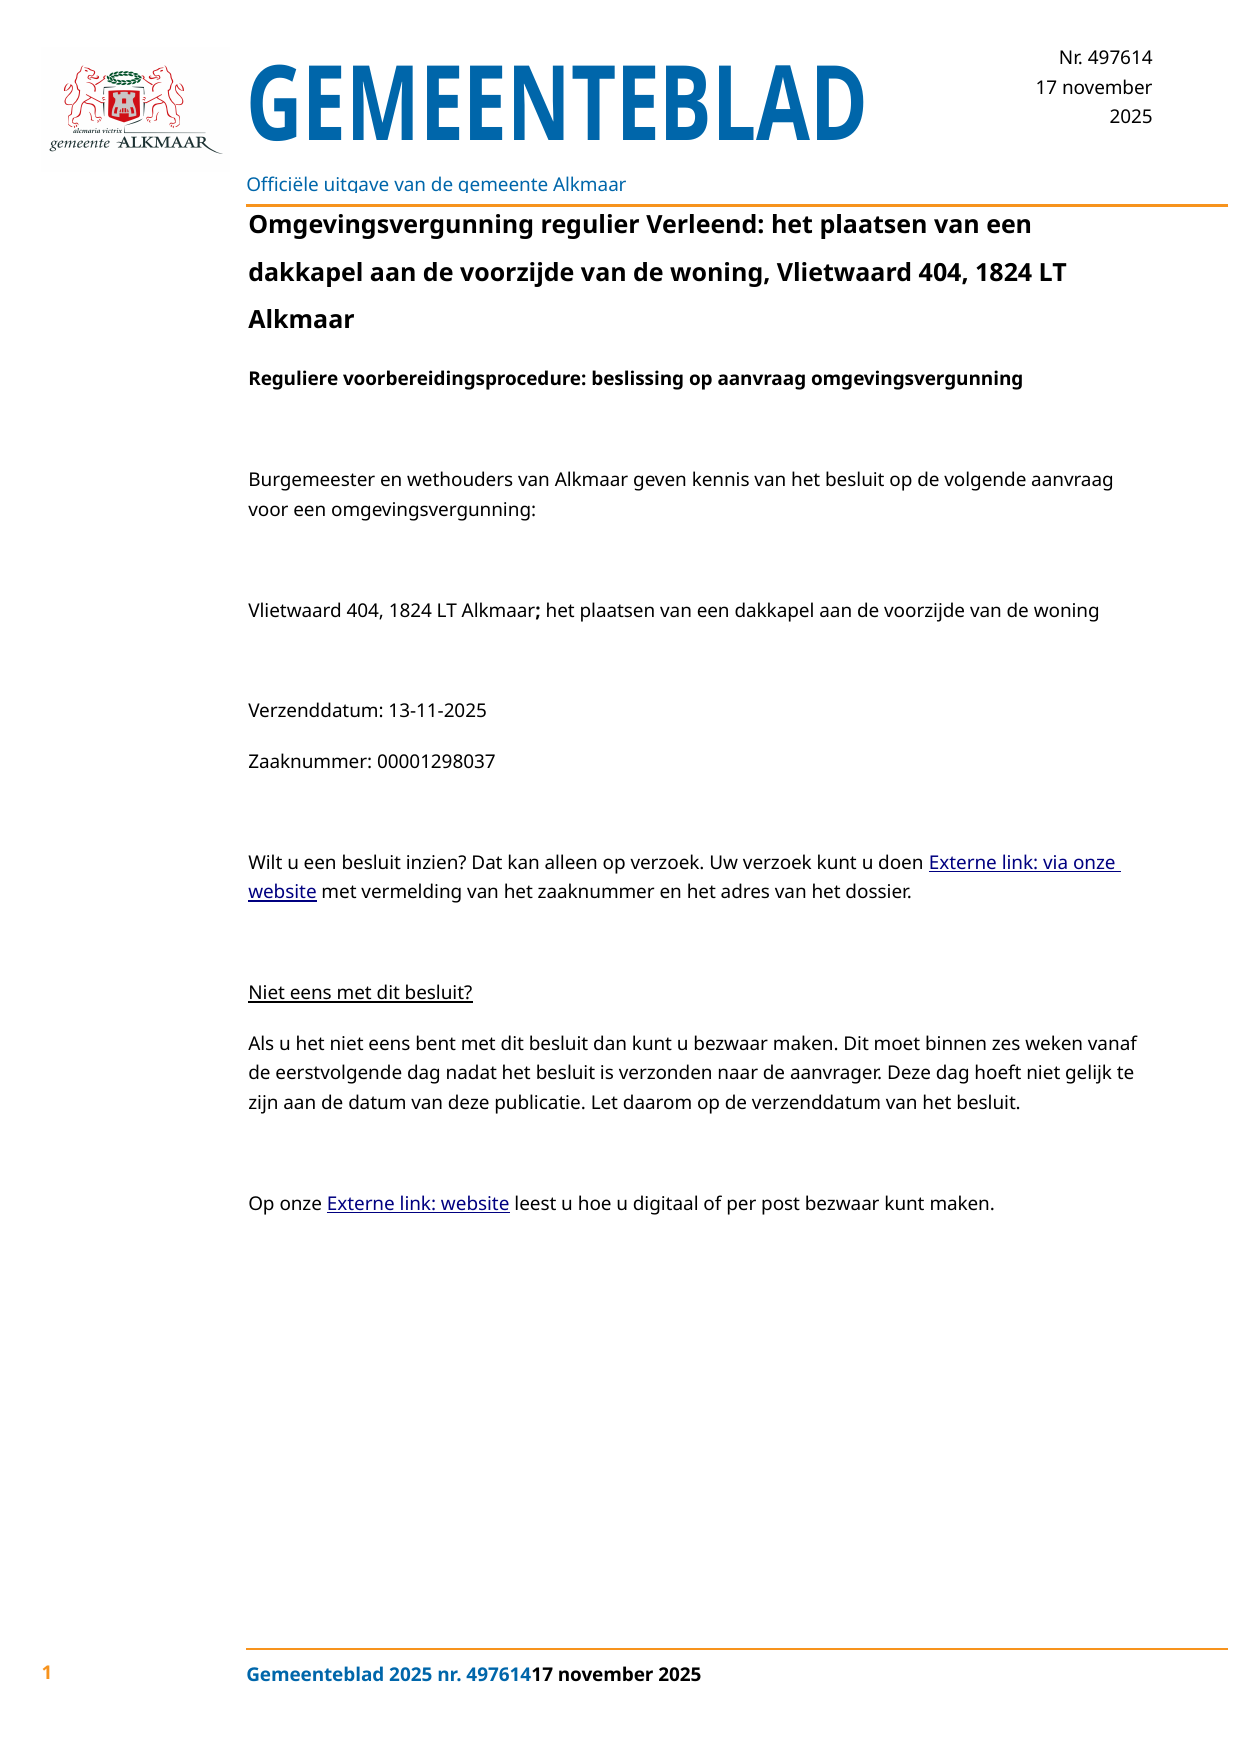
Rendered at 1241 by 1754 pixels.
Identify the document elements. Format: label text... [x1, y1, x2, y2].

text Verzenddatum: 13-11-2025 [248, 698, 1152, 723]
text Reguliere voorbereidingsprocedure: beslissing op aanvraag omgevingsvergunning [248, 366, 1152, 391]
text Niet eens met dit besluit? [248, 979, 1152, 1005]
text Op onze Externe link: website leest u hoe u digitaal of per post bezwaar kunt maken. [248, 1190, 1152, 1215]
text Wilt u een besluit inzien? Dat kan alleen op verzoek. Uw verzoek kunt u doen Externe link: via onze website met vermelding van het zaaknummer en het adres van het dossier. [248, 849, 1152, 904]
text Zaaknummer: 00001298037 [248, 748, 1152, 774]
text Vlietwaard 404, 1824 LT Alkmaar; het plaatsen van een dakkapel aan de voorzijde van de woning [248, 597, 1152, 622]
text Omgevingsvergunning regulier Verleend: het plaatsen van een dakkapel aan de voorzijde van de woning, Vlietwaard 404, 1824 LT Alkmaar [248, 207, 1152, 336]
text Burgemeester en wethouders van Alkmaar geven kennis van het besluit op de volgende aanvraag voor een omgevingsvergunning: [248, 466, 1152, 522]
picture [41, 47, 231, 172]
text Als u het niet eens bent met dit besluit dan kunt u bezwaar maken. Dit moet binnen zes weken vanaf de eerstvolgende dag nadat het besluit is verzonden naar de aanvrager. Deze dag hoeft niet gelijk te zijn aan de datum van deze publicatie. Let daarom op de verzenddatum van het besluit. [248, 1030, 1152, 1114]
